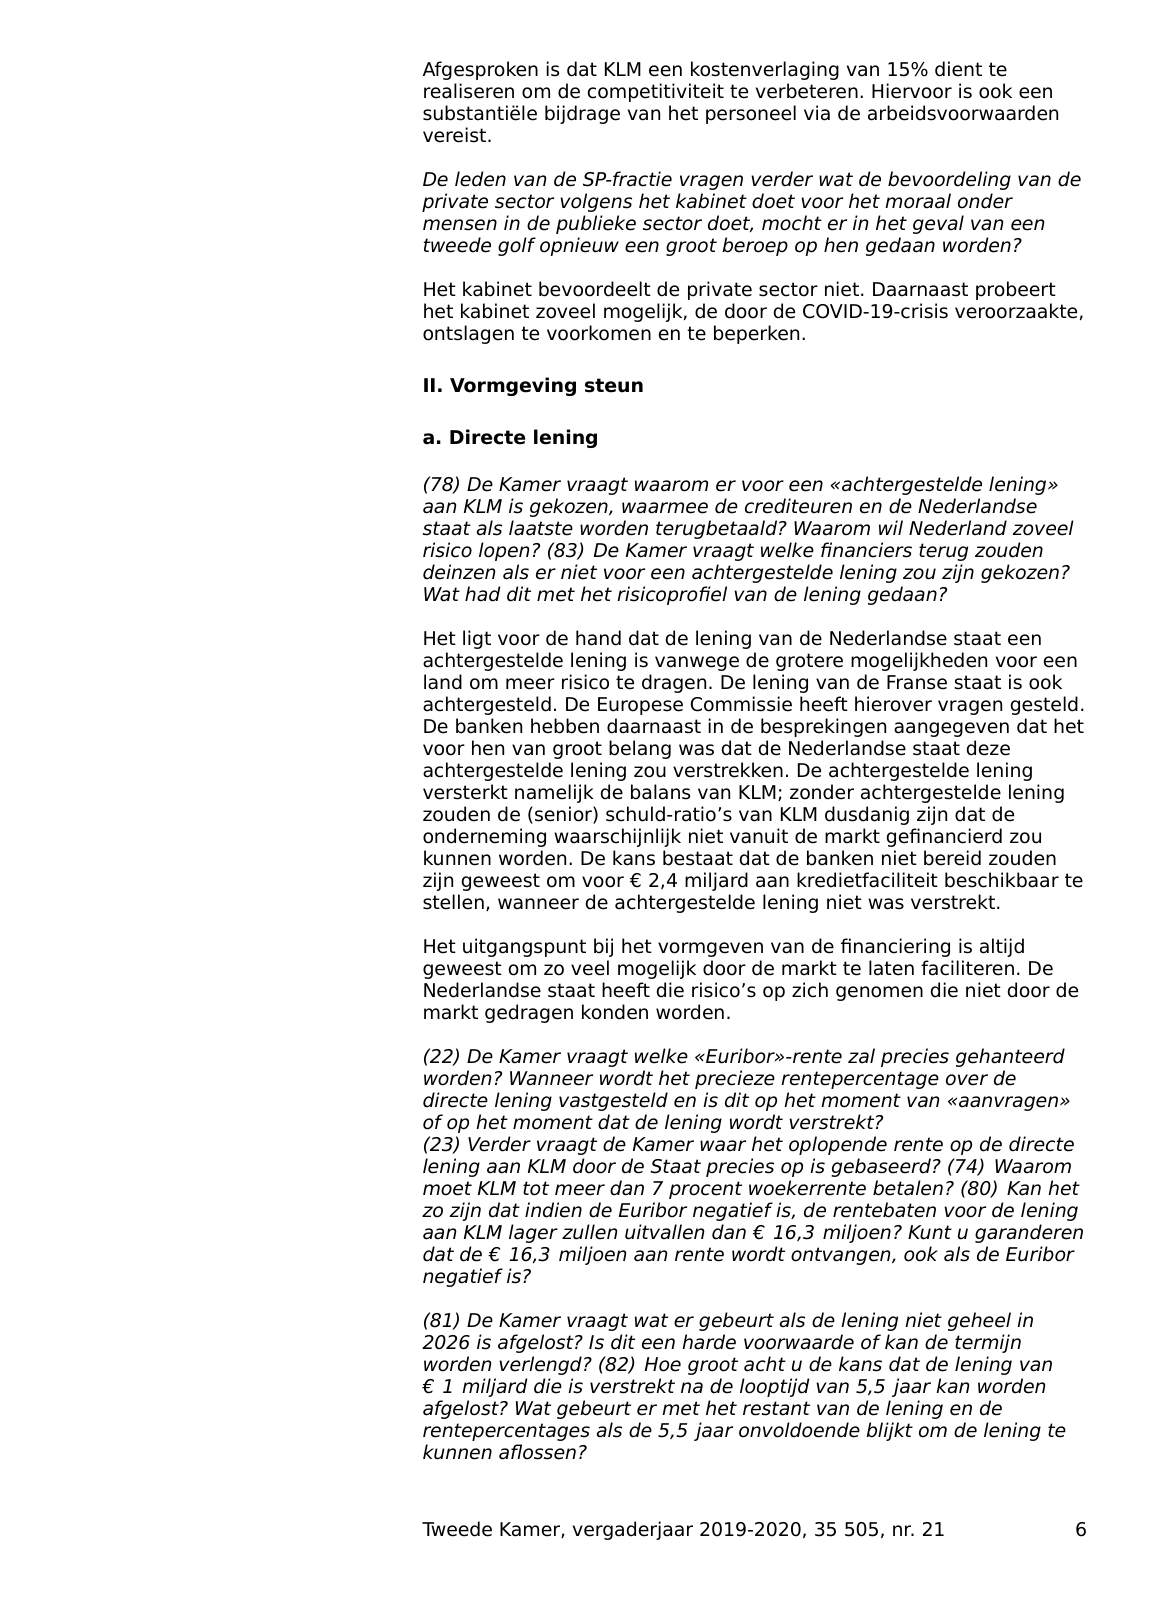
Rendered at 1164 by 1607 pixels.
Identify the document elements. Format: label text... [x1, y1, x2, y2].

subtitle II. Vormgeving steun [422, 375, 1087, 397]
text (78) De Kamer vraagt waarom er voor een «achtergestelde lening» aan KLM is gekozen, waarmee de crediteuren en de Nederlandse staat als laatste worden terugbetaald? Waarom wil Nederland zoveel risico lopen? (83) De Kamer vraagt welke financiers terug zouden deinzen als er niet voor een achtergestelde lening zou zijn gekozen? Wat had dit met het risicoprofiel van de lening gedaan? [422, 474, 1087, 606]
text Het ligt voor de hand dat de lening van de Nederlandse staat een achtergestelde lening is vanwege de grotere mogelijkheden voor een land om meer risico te dragen. De lening van de Franse staat is ook achtergesteld. De Europese Commissie heeft hierover vragen gesteld. De banken hebben daarnaast in de besprekingen aangegeven dat het voor hen van groot belang was dat de Nederlandse staat deze achtergestelde lening zou verstrekken. De achtergestelde lening versterkt namelijk de balans van KLM; zonder achtergestelde lening zouden de (senior) schuld-ratio’s van KLM dusdanig zijn dat de onderneming waarschijnlijk niet vanuit de markt gefinancierd zou kunnen worden. De kans bestaat dat de banken niet bereid zouden zijn geweest om voor € 2,4 miljard aan kredietfaciliteit beschikbaar te stellen, wanneer de achtergestelde lening niet was verstrekt. [422, 628, 1087, 914]
text Het kabinet bevoordeelt de private sector niet. Daarnaast probeert het kabinet zoveel mogelijk, de door de COVID-19-crisis veroorzaakte, ontslagen te voorkomen en te beperken. [422, 279, 1087, 345]
text (22) De Kamer vraagt welke «Euribor»-rente zal precies gehanteerd worden? Wanneer wordt het precieze rentepercentage over de directe lening vastgesteld en is dit op het moment van «aanvragen» of op het moment dat de lening wordt verstrekt? [422, 1046, 1087, 1134]
text De leden van de SP-fractie vragen verder wat de bevoordeling van de private sector volgens het kabinet doet voor het moraal onder mensen in de publieke sector doet, mocht er in het geval van een tweede golf opnieuw een groot beroep op hen gedaan worden? [422, 169, 1087, 257]
text Het uitgangspunt bij het vormgeven van de financiering is altijd geweest om zo veel mogelijk door de markt te laten faciliteren. De Nederlandse staat heeft die risico’s op zich genomen die niet door de markt gedragen konden worden. [422, 936, 1087, 1024]
subtitle a. Directe lening [422, 427, 1087, 449]
text Afgesproken is dat KLM een kostenverlaging van 15% dient te realiseren om de competitiviteit te verbeteren. Hiervoor is ook een substantiële bijdrage van het personeel via de arbeidsvoorwaarden vereist. [422, 59, 1087, 147]
text (23) Verder vraagt de Kamer waar het oplopende rente op de directe lening aan KLM door de Staat precies op is gebaseerd? (74) Waarom moet KLM tot meer dan 7 procent woekerrente betalen? (80) Kan het zo zijn dat indien de Euribor negatief is, de rentebaten voor de lening aan KLM lager zullen uitvallen dan € 16,3 miljoen? Kunt u garanderen dat de € 16,3 miljoen aan rente wordt ontvangen, ook als de Euribor negatief is? [422, 1134, 1087, 1288]
text (81) De Kamer vraagt wat er gebeurt als de lening niet geheel in 2026 is afgelost? Is dit een harde voorwaarde of kan de termijn worden verlengd? (82) Hoe groot acht u de kans dat de lening van € 1 miljard die is verstrekt na de looptijd van 5,5 jaar kan worden afgelost? Wat gebeurt er met het restant van de lening en de rentepercentages als de 5,5 jaar onvoldoende blijkt om de lening te kunnen aflossen? [422, 1310, 1087, 1464]
